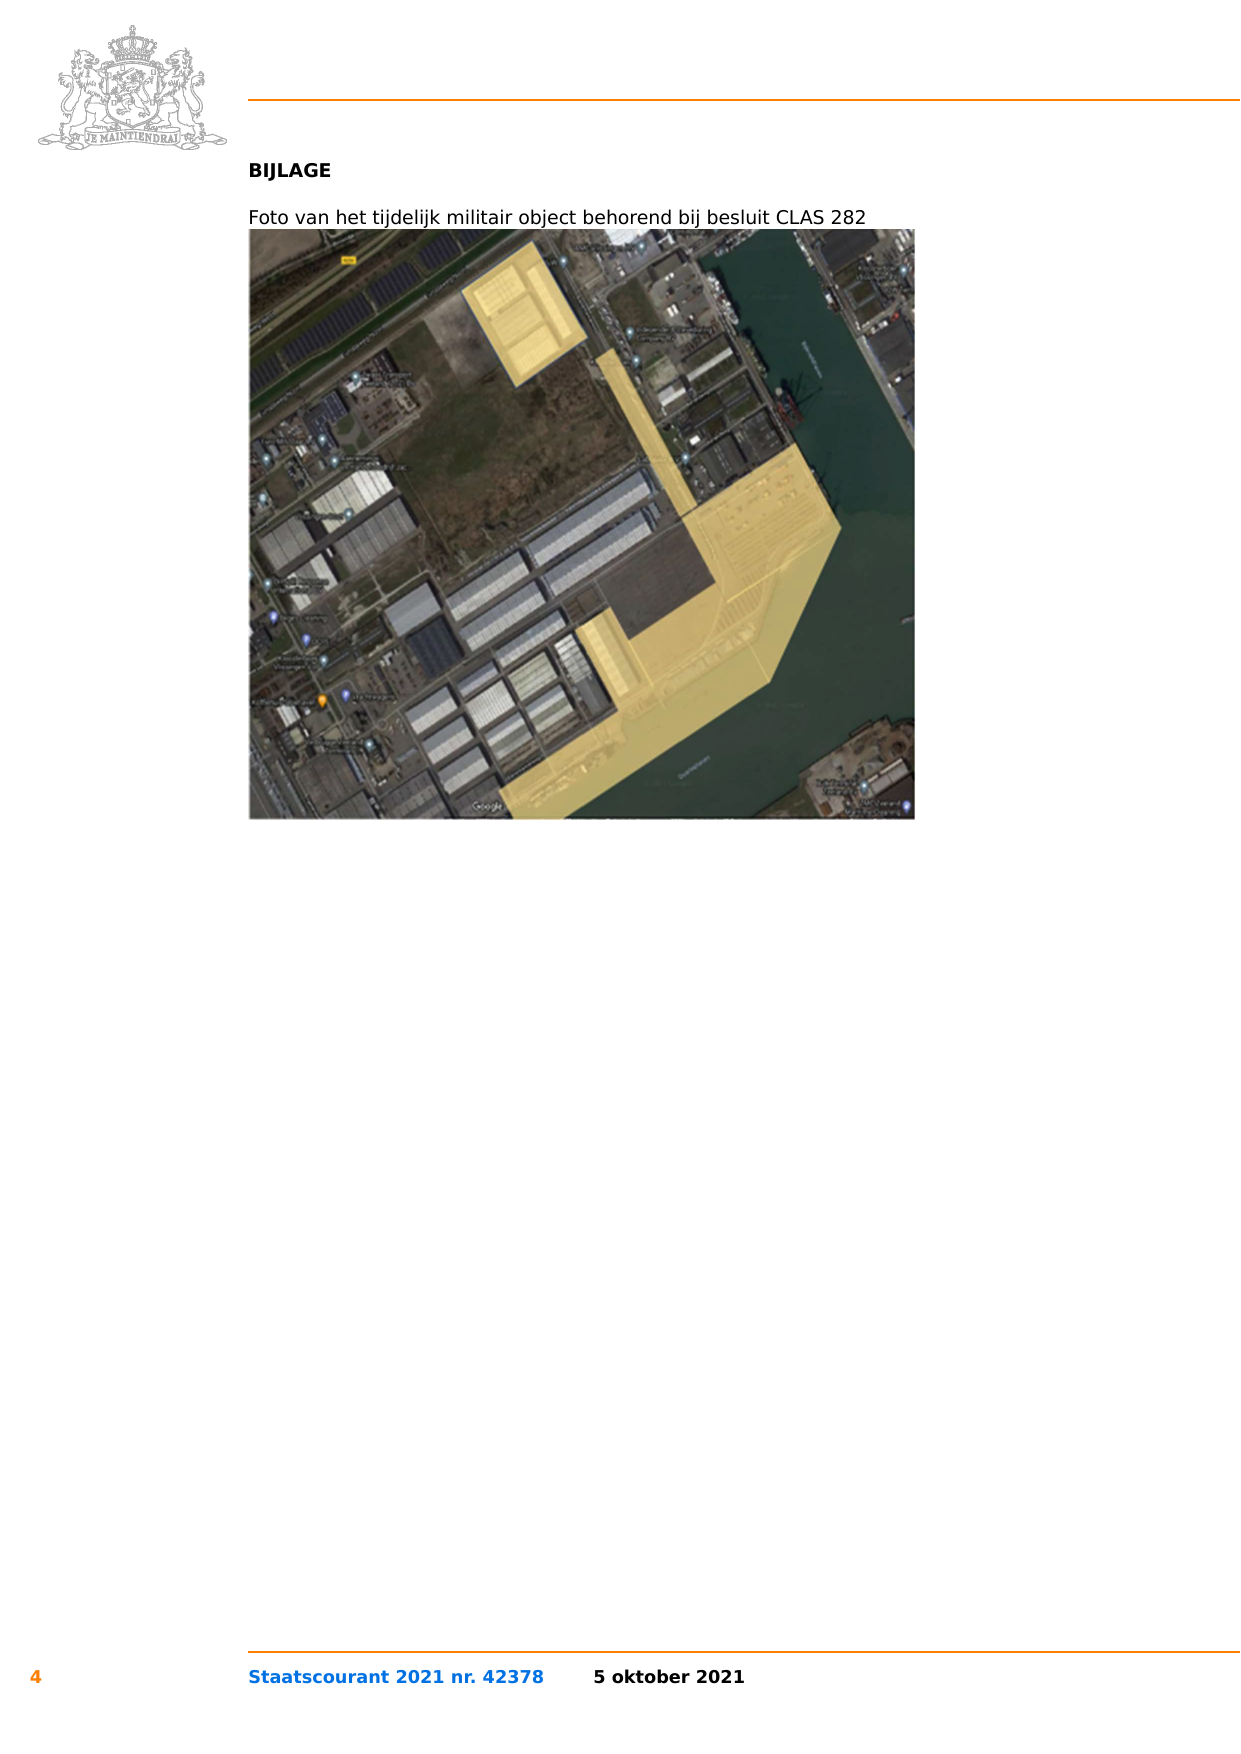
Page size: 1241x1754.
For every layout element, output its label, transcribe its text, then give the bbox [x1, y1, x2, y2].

subtitle BIJLAGE [248, 160, 1163, 182]
picture [248, 228, 916, 820]
text Foto van het tijdelijk militair object behorend bij besluit CLAS 282 [248, 207, 1163, 819]
picture [38, 25, 227, 150]
